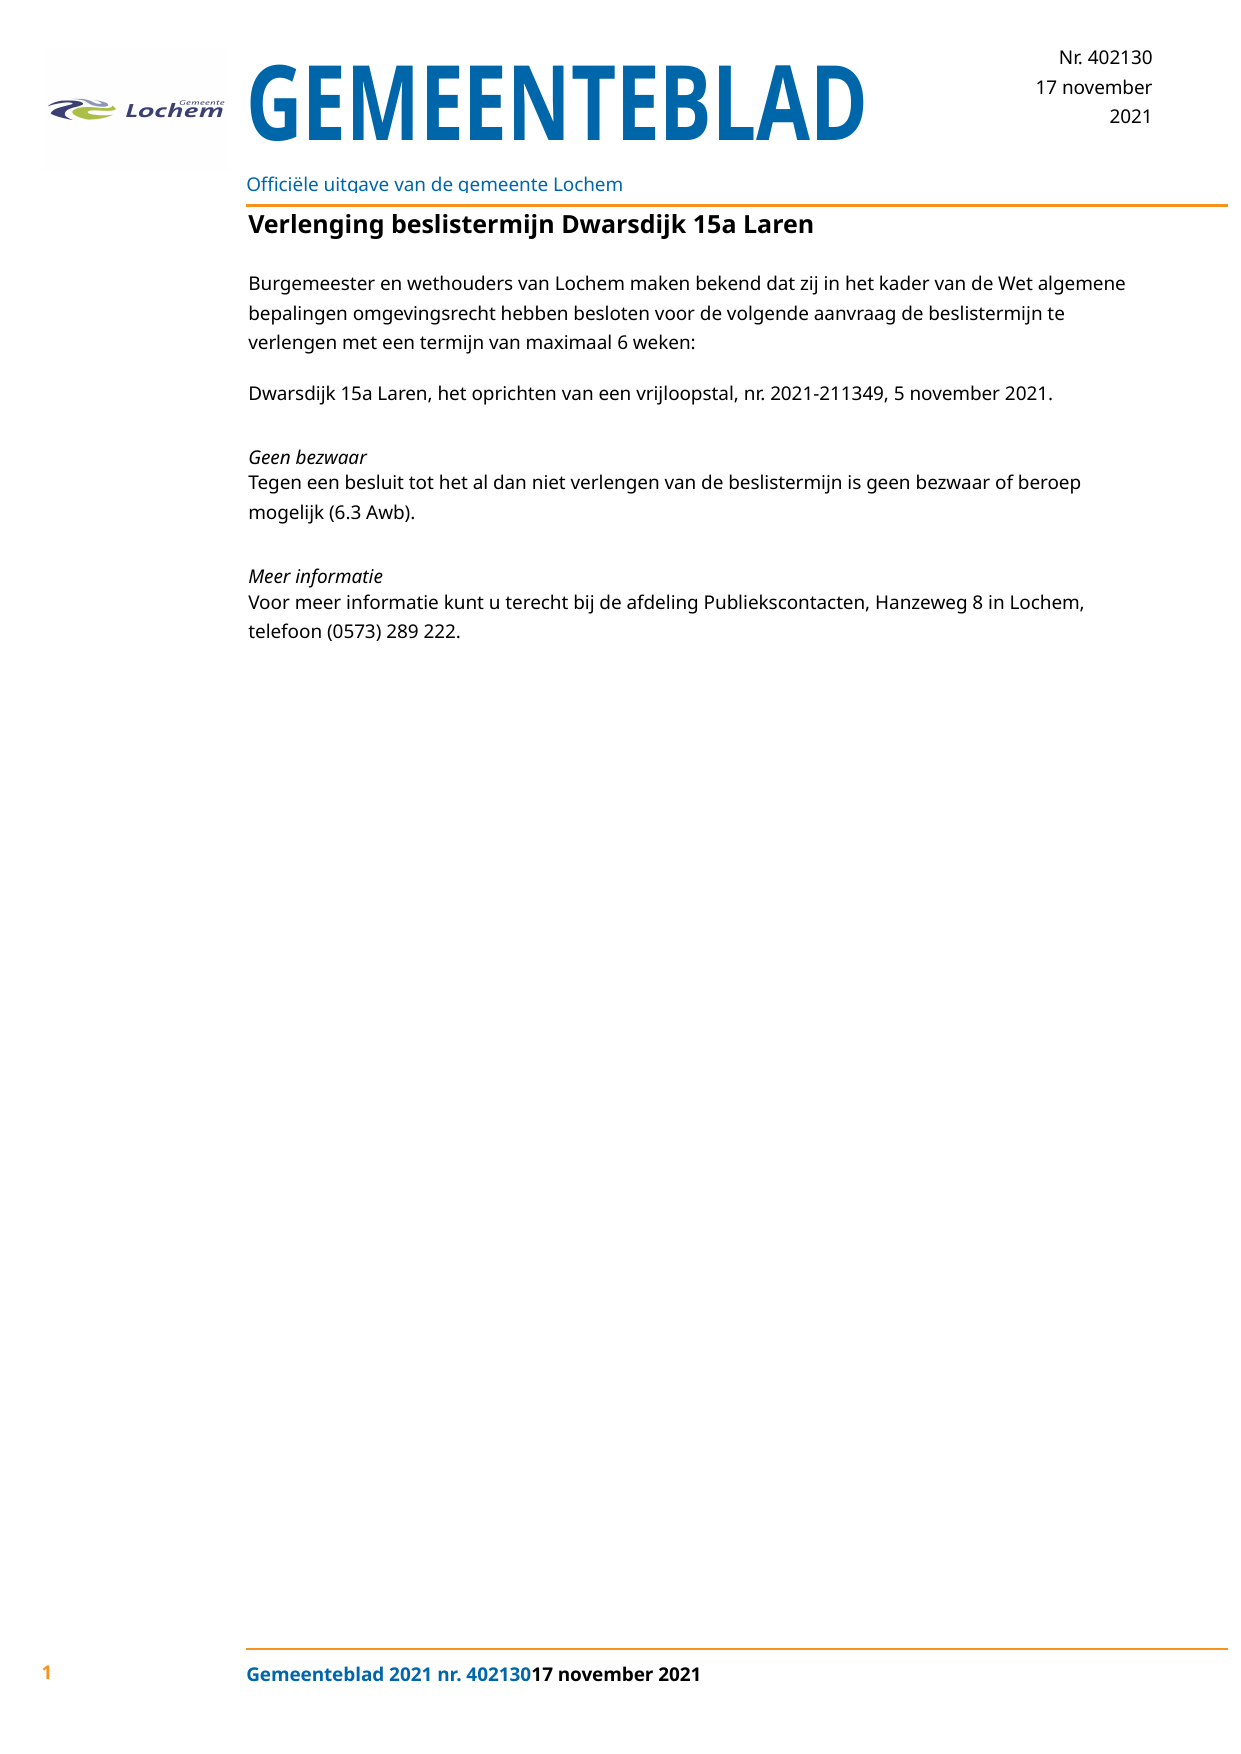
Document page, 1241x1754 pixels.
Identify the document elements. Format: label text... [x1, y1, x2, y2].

text Geen bezwaar [248, 444, 1152, 469]
text Verlenging beslistermijn Dwarsdijk 15a Laren [248, 207, 1152, 241]
text Burgemeester en wethouders van Lochem maken bekend dat zij in het kader van de Wet algemene bepalingen omgevingsrecht hebben besloten voor de volgende aanvraag de beslistermijn te verlengen met een termijn van maximaal 6 weken: [248, 270, 1152, 355]
text Voor meer informatie kunt u terecht bij de afdeling Publiekscontacten, Hanzeweg 8 in Lochem, telefoon (0573) 289 222. [248, 589, 1152, 644]
picture [41, 47, 231, 172]
text Dwarsdijk 15a Laren, het oprichten van een vrijloopstal, nr. 2021-211349, 5 november 2021. [248, 380, 1152, 406]
text Tegen een besluit tot het al dan niet verlengen van de beslistermijn is geen bezwaar of beroep mogelijk (6.3 Awb). [248, 469, 1152, 525]
text Meer informatie [248, 563, 1152, 589]
